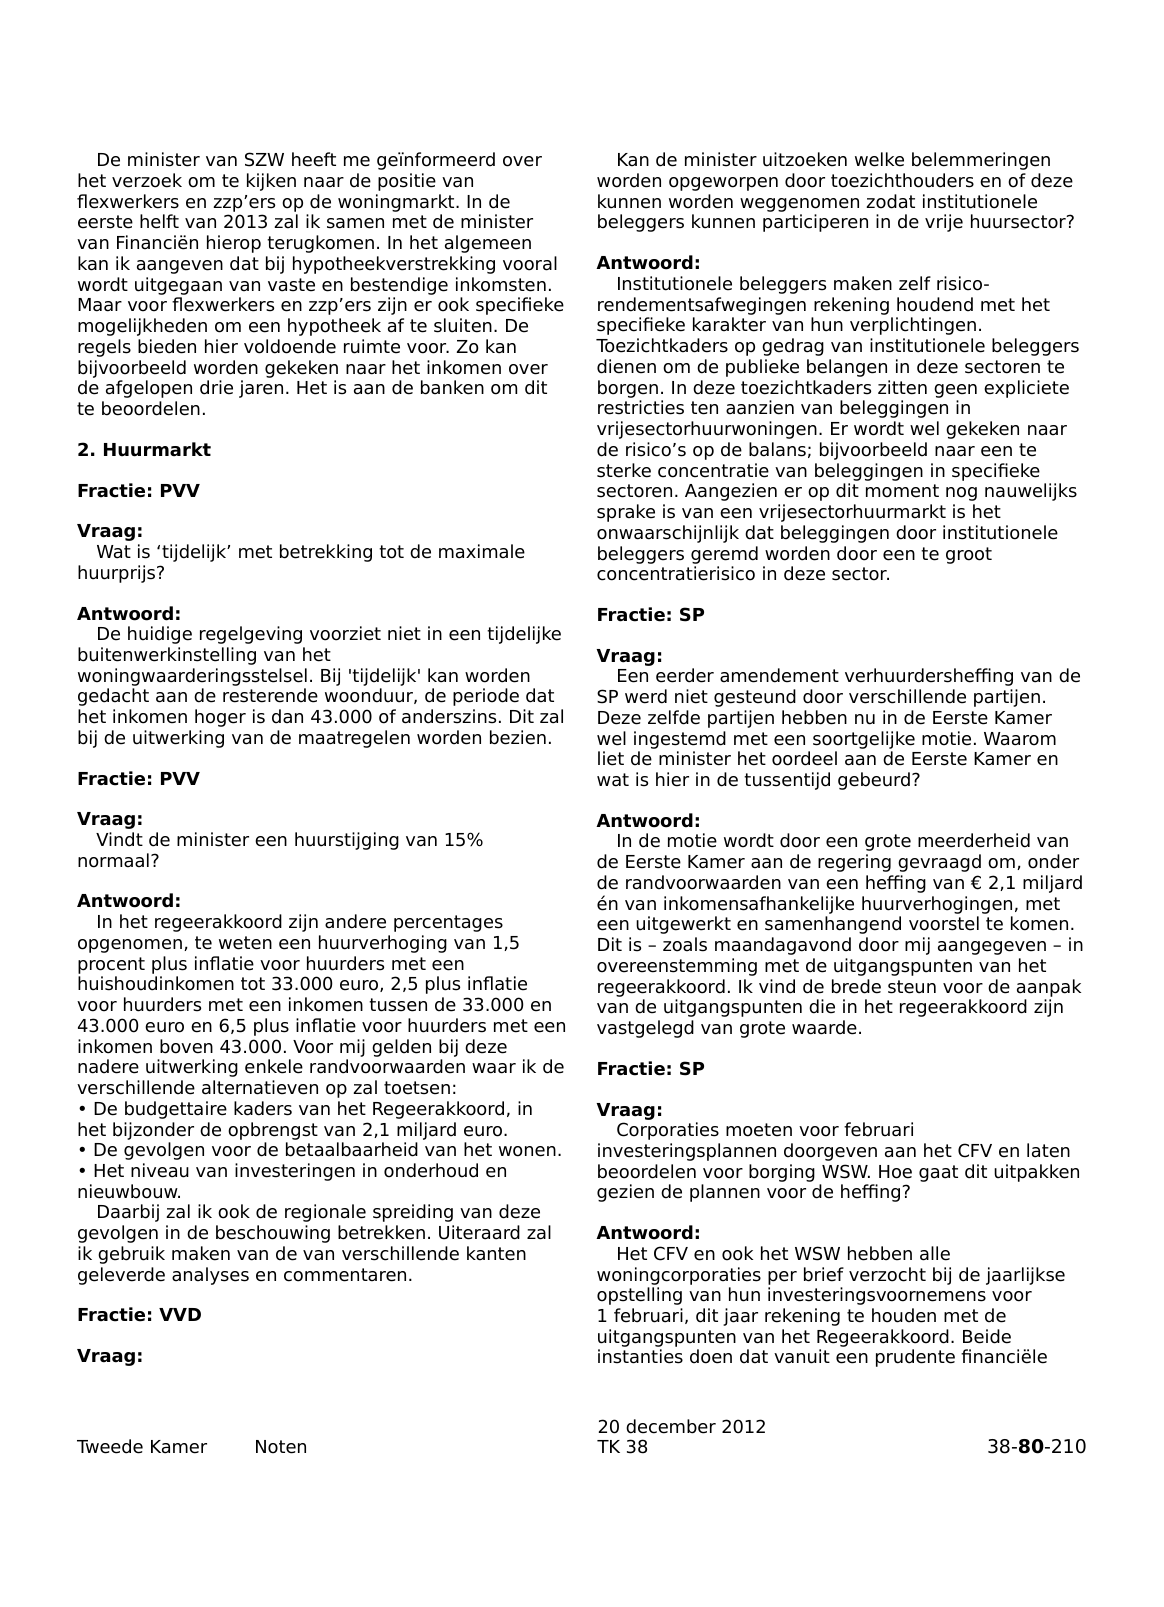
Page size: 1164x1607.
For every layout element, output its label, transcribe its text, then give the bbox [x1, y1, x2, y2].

text Vraag: [77, 1346, 567, 1367]
text Antwoord: [596, 811, 1087, 831]
text De huidige regelgeving voorziet niet in een tijdelijke buitenwerkinstelling van het woningwaarderingsstelsel. Bij 'tijdelijk' kan worden gedacht aan de resterende woonduur, de periode dat het inkomen hoger is dan 43.000 of anderszins. Dit zal bij de uitwerking van de maatregelen worden bezien. [77, 624, 567, 748]
text Fractie: PVV [77, 768, 567, 789]
text Daarbij zal ik ook de regionale spreiding van deze gevolgen in de beschouwing betrekken. Uiteraard zal ik gebruik maken van de van verschillende kanten geleverde analyses en commentaren. [77, 1202, 567, 1285]
text Wat is ‘tijdelijk’ met betrekking tot de maximale huurprijs? [77, 542, 567, 583]
text Institutionele beleggers maken zelf risico-rendementsafwegingen rekening houdend met het specifieke karakter van hun verplichtingen. Toezichtkaders op gedrag van institutionele beleggers dienen om de publieke belangen in deze sectoren te borgen. In deze toezichtkaders zitten geen expliciete restricties ten aanzien van beleggingen in vrijesectorhuurwoningen. Er wordt wel gekeken naar de risico’s op de balans; bijvoorbeeld naar een te sterke concentratie van beleggingen in specifieke sectoren. Aangezien er op dit moment nog nauwelijks sprake is van een vrijesectorhuurmarkt is het onwaarschijnlijk dat beleggingen door institutionele beleggers geremd worden door een te groot concentratierisico in deze sector. [596, 274, 1087, 585]
text Fractie: SP [596, 605, 1087, 626]
text Vraag: [596, 1099, 1087, 1120]
text Vraag: [77, 809, 567, 830]
text Kan de minister uitzoeken welke belemmeringen worden opgeworpen door toezichthouders en of deze kunnen worden weggenomen zodat institutionele beleggers kunnen participeren in de vrije huursector? [596, 150, 1087, 233]
text In het regeerakkoord zijn andere percentages opgenomen, te weten een huurverhoging van 1,5 procent plus inflatie voor huurders met een huishoudinkomen tot 33.000 euro, 2,5 plus inflatie voor huurders met een inkomen tussen de 33.000 en 43.000 euro en 6,5 plus inflatie voor huurders met een inkomen boven 43.000. Voor mij gelden bij deze nadere uitwerking enkele randvoorwaarden waar ik de verschillende alternatieven op zal toetsen: [77, 912, 567, 1099]
text 2. Huurmarkt [77, 440, 567, 460]
text Corporaties moeten voor februari investeringsplannen doorgeven aan het CFV en laten beoordelen voor borging WSW. Hoe gaat dit uitpakken gezien de plannen voor de heffing? [596, 1120, 1087, 1203]
text • De budgettaire kaders van het Regeerakkoord, in het bijzonder de opbrengst van 2,1 miljard euro. [77, 1099, 567, 1140]
text Fractie: SP [596, 1059, 1087, 1079]
text Antwoord: [596, 253, 1087, 274]
text • De gevolgen voor de betaalbaarheid van het wonen. [77, 1140, 567, 1161]
text In de motie wordt door een grote meerderheid van de Eerste Kamer aan de regering gevraagd om, onder de randvoorwaarden van een heffing van € 2,1 miljard én van inkomensafhankelijke huurverhogingen, met een uitgewerkt en samenhangend voorstel te komen. Dit is – zoals maandagavond door mij aangegeven – in overeenstemming met de uitgangspunten van het regeerakkoord. Ik vind de brede steun voor de aanpak van de uitgangspunten die in het regeerakkoord zijn vastgelegd van grote waarde. [596, 831, 1087, 1039]
text Fractie: VVD [77, 1305, 567, 1326]
text Antwoord: [77, 603, 567, 624]
text Vindt de minister een huurstijging van 15% normaal? [77, 830, 567, 871]
text • Het niveau van investeringen in onderhoud en nieuwbouw. [77, 1161, 567, 1202]
text Antwoord: [77, 891, 567, 912]
text Een eerder amendement verhuurdersheffing van de SP werd niet gesteund door verschillende partijen. Deze zelfde partijen hebben nu in de Eerste Kamer wel ingestemd met een soortgelijke motie. Waarom liet de minister het oordeel aan de Eerste Kamer en wat is hier in de tussentijd gebeurd? [596, 666, 1087, 791]
text De minister van SZW heeft me geïnformeerd over het verzoek om te kijken naar de positie van flexwerkers en zzp’ers op de woningmarkt. In de eerste helft van 2013 zal ik samen met de minister van Financiën hierop terugkomen. In het algemeen kan ik aangeven dat bij hypotheekverstrekking vooral wordt uitgegaan van vaste en bestendige inkomsten. Maar voor flexwerkers en zzp’ers zijn er ook specifieke mogelijkheden om een hypotheek af te sluiten. De regels bieden hier voldoende ruimte voor. Zo kan bijvoorbeeld worden gekeken naar het inkomen over de afgelopen drie jaren. Het is aan de banken om dit te beoordelen. [77, 150, 567, 420]
text Antwoord: [596, 1223, 1087, 1244]
text Het CFV en ook het WSW hebben alle woningcorporaties per brief verzocht bij de jaarlijkse opstelling van hun investeringsvoornemens voor 1 februari, dit jaar rekening te houden met de uitgangspunten van het Regeerakkoord. Beide instanties doen dat vanuit een prudente financiële [596, 1244, 1087, 1368]
text Vraag: [596, 646, 1087, 666]
text Vraag: [77, 521, 567, 542]
text Fractie: PVV [77, 480, 567, 501]
